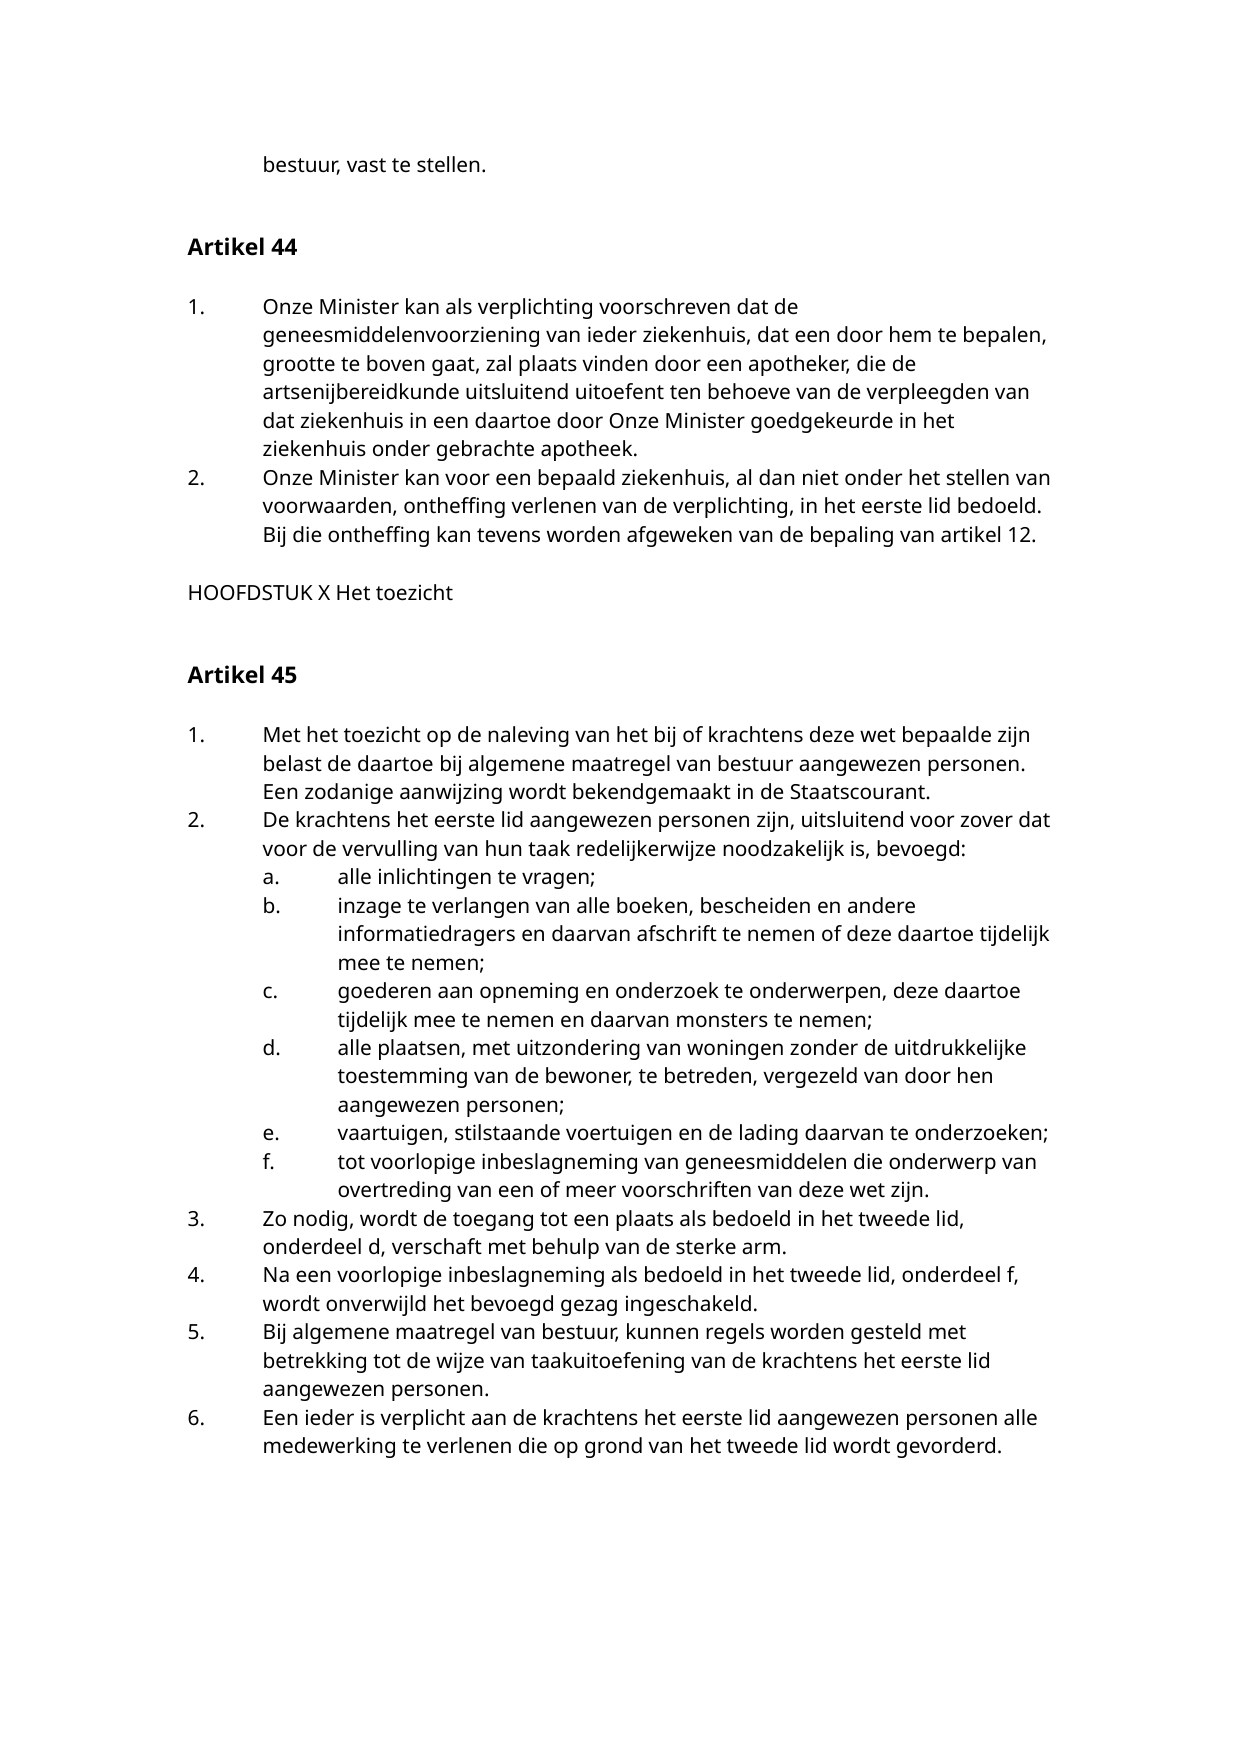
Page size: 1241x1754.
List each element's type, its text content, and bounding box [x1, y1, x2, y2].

list goederen aan opneming en onderzoek te onderwerpen, deze daartoe tijdelijk mee te nemen en daarvan monsters te nemen; [262, 976, 1053, 1033]
list Een ieder is verplicht aan de krachtens het eerste lid aangewezen personen alle medewerking te verlenen die op grond van het tweede lid wordt gevorderd. [187, 1403, 1053, 1460]
list bestuur, vast te stellen. [187, 150, 1053, 178]
list Onze Minister kan voor een bepaald ziekenhuis, al dan niet onder het stellen van voorwaarden, ontheffing verlenen van de verplichting, in het eerste lid bedoeld. Bij die ontheffing kan tevens worden afgeweken van de bepaling van artikel 12. [187, 463, 1053, 548]
list alle plaatsen, met uitzondering van woningen zonder de uitdrukkelijke toestemming van de bewoner, te betreden, vergezeld van door hen aangewezen personen; [262, 1033, 1053, 1118]
list Zo nodig, wordt de toegang tot een plaats als bedoeld in het tweede lid, onderdeel d, verschaft met behulp van de sterke arm. [187, 1204, 1053, 1261]
subtitle Artikel 45 [187, 659, 1053, 690]
list Na een voorlopige inbeslagneming als bedoeld in het tweede lid, onderdeel f, wordt onverwijld het bevoegd gezag ingeschakeld. [187, 1261, 1053, 1317]
list Onze Minister kan als verplichting voorschreven dat de geneesmiddelenvoorziening van ieder ziekenhuis, dat een door hem te bepalen, grootte te boven gaat, zal plaats vinden door een apotheker, die de artsenijbereidkunde uitsluitend uitoefent ten behoeve van de verpleegden van dat ziekenhuis in een daartoe door Onze Minister goedgekeurde in het ziekenhuis onder gebrachte apotheek. [187, 292, 1053, 463]
list tot voorlopige inbeslagneming van geneesmiddelen die onderwerp van overtreding van een of meer voorschriften van deze wet zijn. [262, 1147, 1053, 1204]
list vaartuigen, stilstaande voertuigen en de lading daarvan te onderzoeken; [262, 1118, 1053, 1147]
list De krachtens het eerste lid aangewezen personen zijn, uitsluitend voor zover dat voor de vervulling van hun taak redelijkerwijze noodzakelijk is, bevoegd: [187, 806, 1053, 862]
list alle inlichtingen te vragen; [262, 862, 1053, 891]
list inzage te verlangen van alle boeken, bescheiden en andere informatiedragers en daarvan afschrift te nemen of deze daartoe tijdelijk mee te nemen; [262, 891, 1053, 976]
subtitle Artikel 44 [187, 231, 1053, 262]
subtitle HOOFDSTUK X Het toezicht [187, 578, 1053, 607]
list Bij algemene maatregel van bestuur, kunnen regels worden gesteld met betrekking tot de wijze van taakuitoefening van de krachtens het eerste lid aangewezen personen. [187, 1317, 1053, 1403]
list Met het toezicht op de naleving van het bij of krachtens deze wet bepaalde zijn belast de daartoe bij algemene maatregel van bestuur aangewezen personen. Een zodanige aanwijzing wordt bekendgemaakt in de Staatscourant. [187, 720, 1053, 806]
